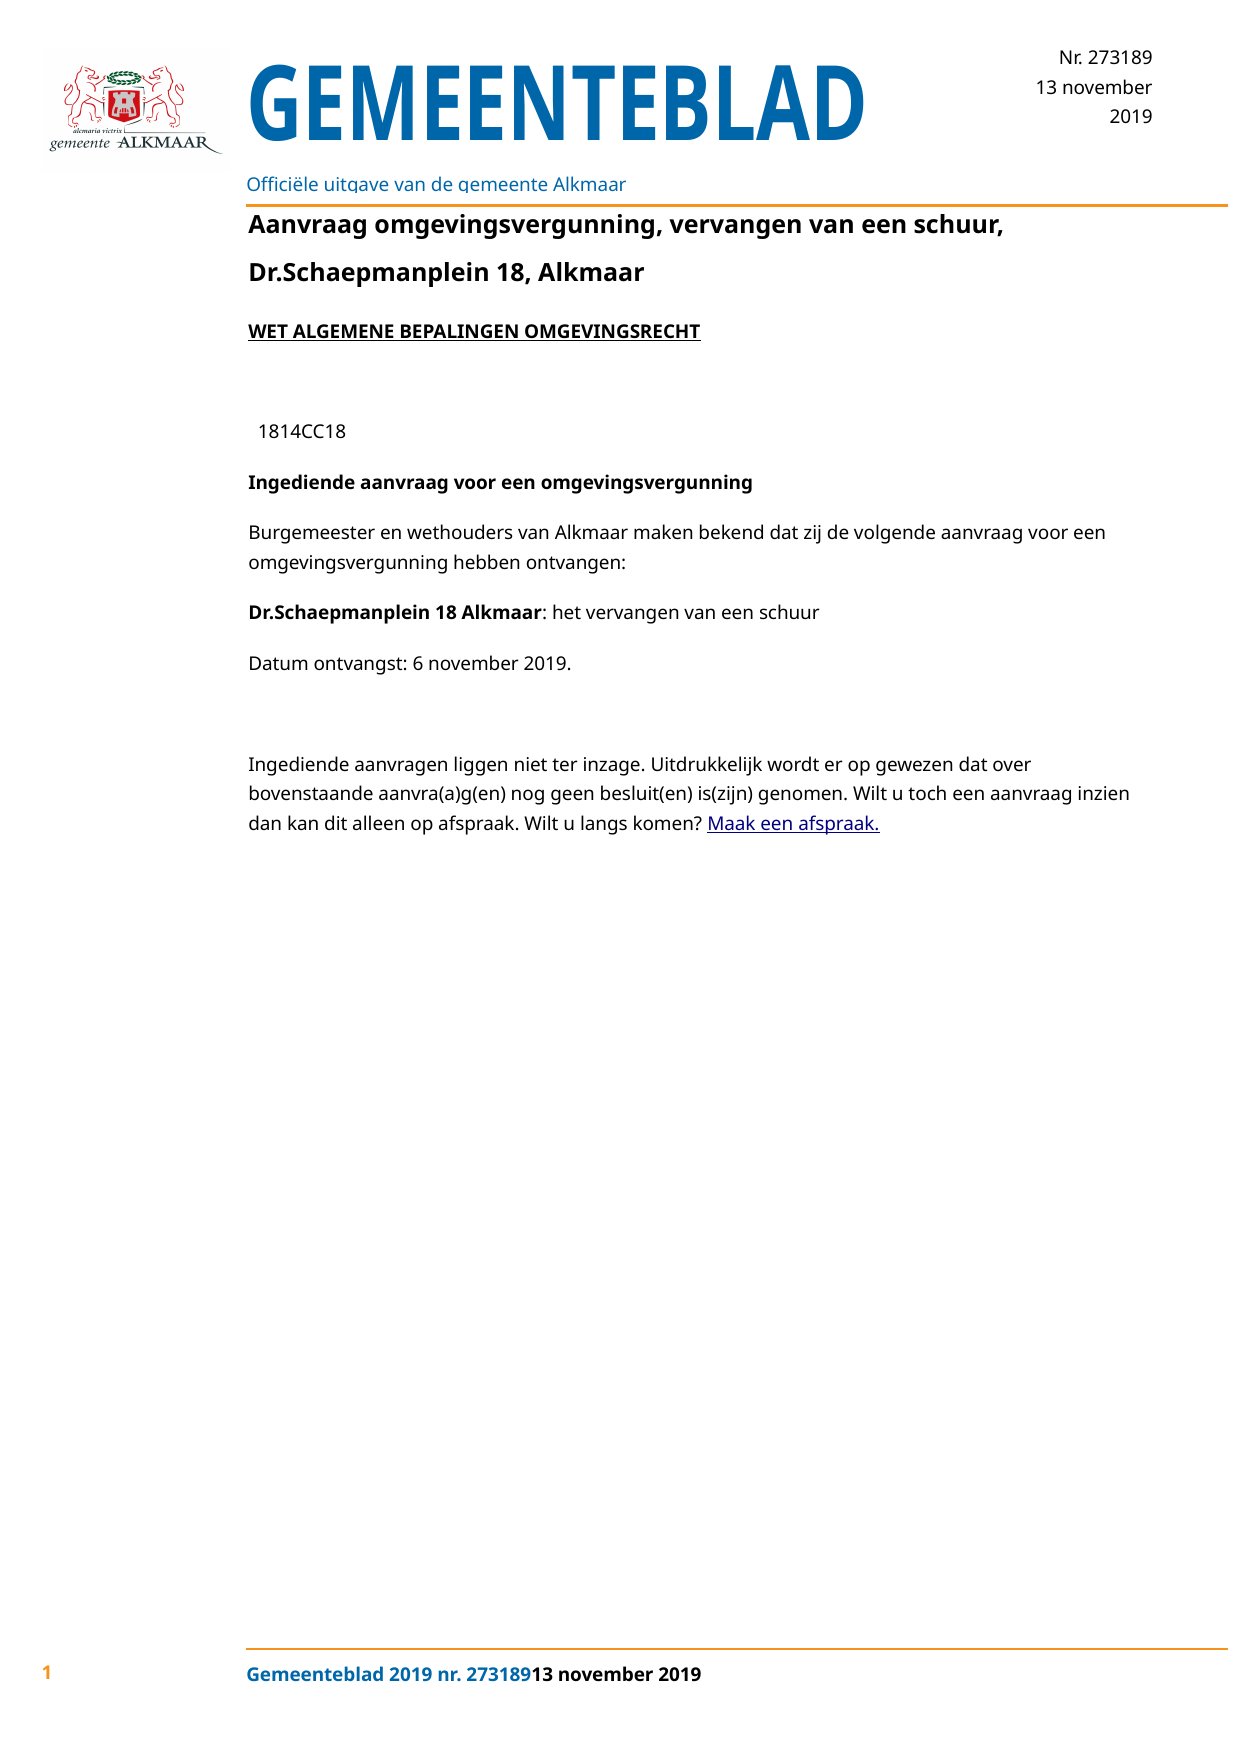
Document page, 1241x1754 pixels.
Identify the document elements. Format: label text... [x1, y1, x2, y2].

text 1814CC18 [248, 419, 1152, 444]
text Aanvraag omgevingsvergunning, vervangen van een schuur, Dr.Schaepmanplein 18, Alkmaar [248, 207, 1152, 288]
text Datum ontvangst: 6 november 2019. [248, 650, 1152, 676]
text Ingediende aanvraag voor een omgevingsvergunning [248, 469, 1152, 495]
picture [41, 47, 231, 172]
text Burgemeester en wethouders van Alkmaar maken bekend dat zij de volgende aanvraag voor een omgevingsvergunning hebben ontvangen: [248, 519, 1152, 575]
text Dr.Schaepmanplein 18 Alkmaar: het vervangen van een schuur [248, 599, 1152, 625]
text WET ALGEMENE BEPALINGEN OMGEVINGSRECHT [248, 318, 1152, 344]
text Ingediende aanvragen liggen niet ter inzage. Uitdrukkelijk wordt er op gewezen dat over bovenstaande aanvra(a)g(en) nog geen besluit(en) is(zijn) genomen. Wilt u toch een aanvraag inzien dan kan dit alleen op afspraak. Wilt u langs komen? Maak een afspraak. [248, 751, 1152, 836]
